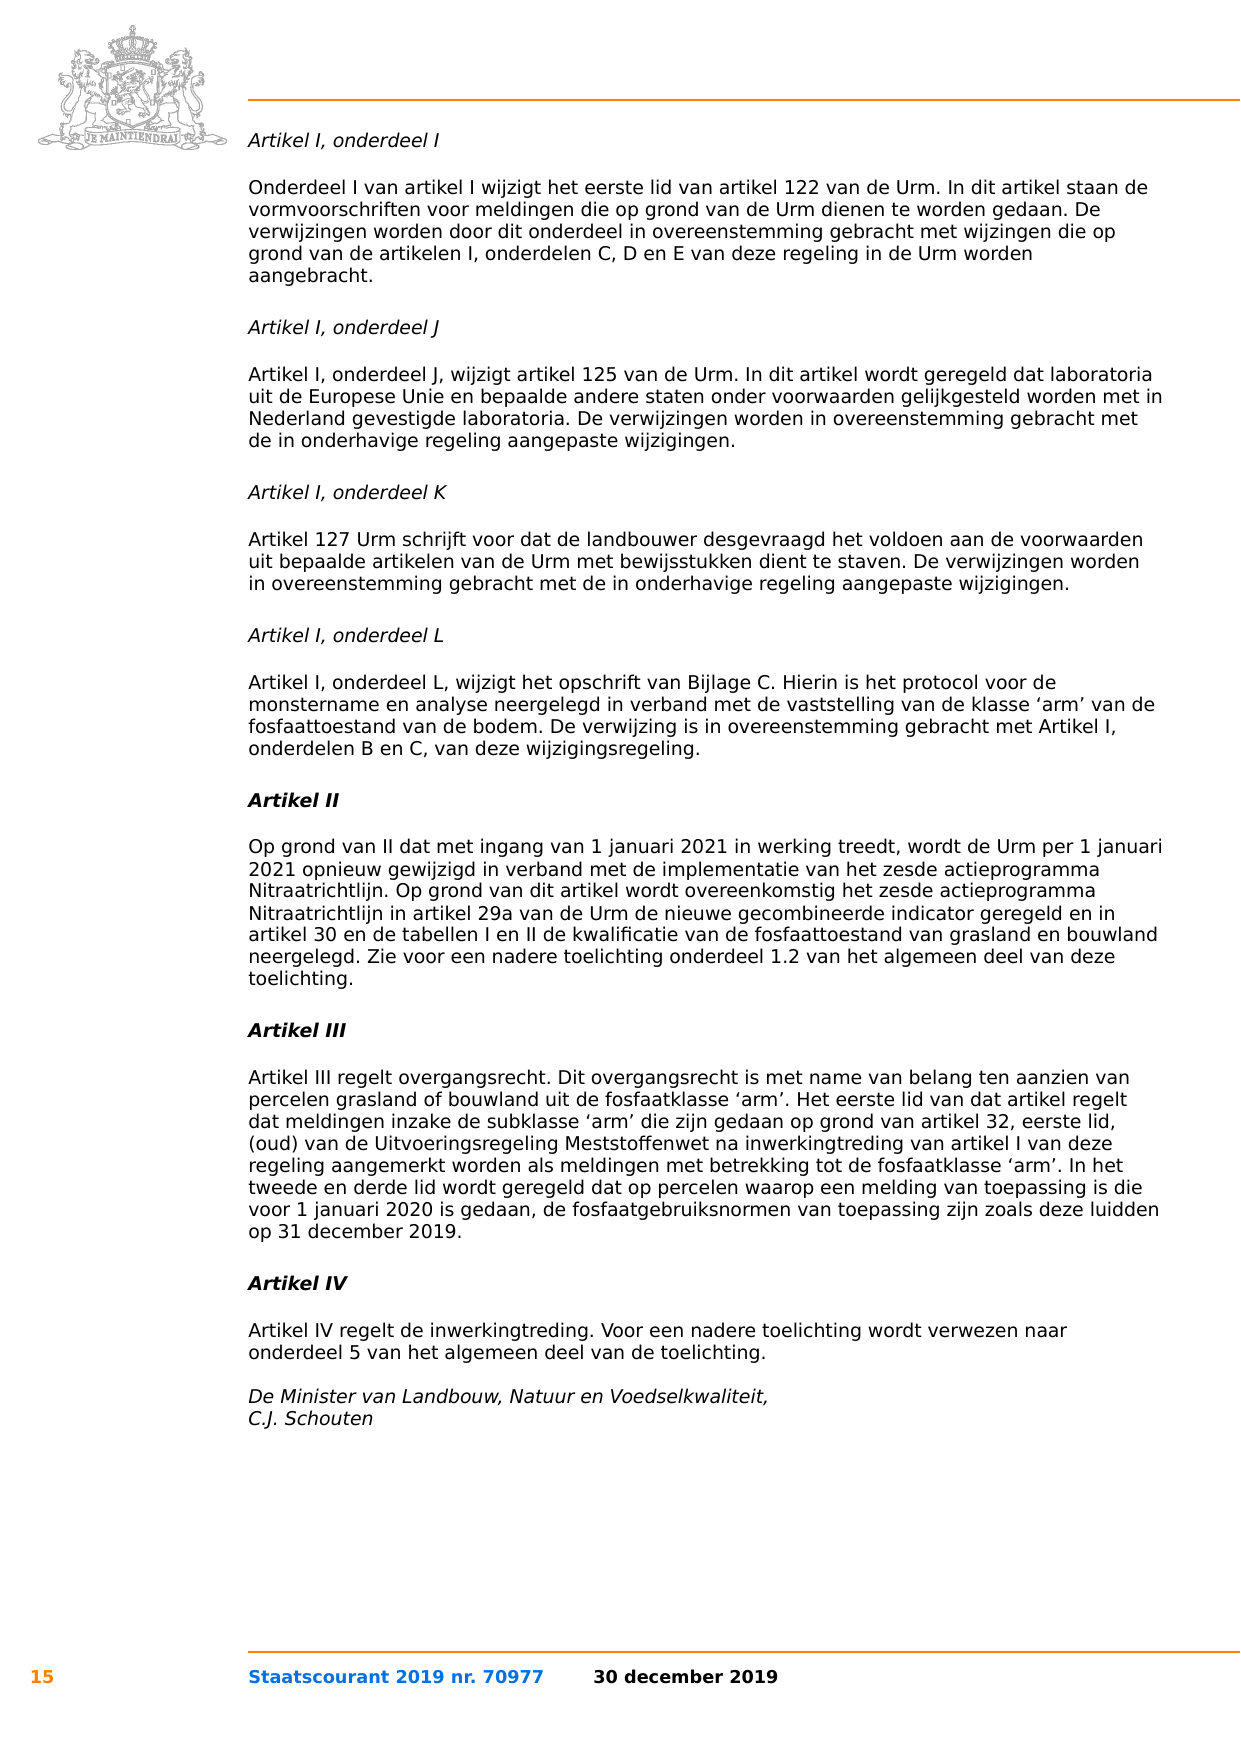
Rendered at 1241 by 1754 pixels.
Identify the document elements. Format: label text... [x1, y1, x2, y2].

subtitle Artikel I, onderdeel J [248, 317, 1163, 339]
text Op grond van II dat met ingang van 1 januari 2021 in werking treedt, wordt de Urm per 1 januari 2021 opnieuw gewijzigd in verband met de implementatie van het zesde actieprogramma Nitraatrichtlijn. Op grond van dit artikel wordt overeenkomstig het zesde actieprogramma Nitraatrichtlijn in artikel 29a van de Urm de nieuwe gecombineerde indicator geregeld en in artikel 30 en de tabellen I en II de kwalificatie van de fosfaattoestand van grasland en bouwland neergelegd. Zie voor een nadere toelichting onderdeel 1.2 van het algemeen deel van deze toelichting. [248, 836, 1163, 990]
subtitle Artikel IV [248, 1273, 1163, 1295]
text Artikel I, onderdeel L, wijzigt het opschrift van Bijlage C. Hierin is het protocol voor de monstername en analyse neergelegd in verband met de vaststelling van de klasse ‘arm’ van de fosfaattoestand van de bodem. De verwijzing is in overeenstemming gebracht met Artikel I, onderdelen B en C, van deze wijzigingsregeling. [248, 672, 1163, 759]
text Artikel 127 Urm schrijft voor dat de landbouwer desgevraagd het voldoen aan de voorwaarden uit bepaalde artikelen van de Urm met bewijsstukken dient te staven. De verwijzingen worden in overeenstemming gebracht met de in onderhavige regeling aangepaste wijzigingen. [248, 529, 1163, 594]
subtitle Artikel I, onderdeel L [248, 624, 1163, 647]
subtitle Artikel II [248, 789, 1163, 811]
subtitle Artikel I, onderdeel K [248, 482, 1163, 504]
text Artikel IV regelt de inwerkingtreding. Voor een nadere toelichting wordt verwezen naar onderdeel 5 van het algemeen deel van de toelichting. [248, 1320, 1163, 1364]
text Artikel III regelt overgangsrecht. Dit overgangsrecht is met name van belang ten aanzien van percelen grasland of bouwland uit de fosfaatklasse ‘arm’. Het eerste lid van dat artikel regelt dat meldingen inzake de subklasse ‘arm’ die zijn gedaan op grond van artikel 32, eerste lid, (oud) van de Uitvoeringsregeling Meststoffenwet na inwerkingtreding van artikel I van deze regeling aangemerkt worden als meldingen met betrekking tot de fosfaatklasse ‘arm’. In het tweede en derde lid wordt geregeld dat op percelen waarop een melding van toepassing is die voor 1 januari 2020 is gedaan, de fosfaatgebruiksnormen van toepassing zijn zoals deze luidden op 31 december 2019. [248, 1067, 1163, 1243]
subtitle Artikel III [248, 1020, 1163, 1042]
text Onderdeel I van artikel I wijzigt het eerste lid van artikel 122 van de Urm. In dit artikel staan de vormvoorschriften voor meldingen die op grond van de Urm dienen te worden gedaan. De verwijzingen worden door dit onderdeel in overeenstemming gebracht met wijzingen die op grond van de artikelen I, onderdelen C, D en E van deze regeling in de Urm worden aangebracht. [248, 177, 1163, 287]
picture [38, 25, 227, 150]
text Artikel I, onderdeel J, wijzigt artikel 125 van de Urm. In dit artikel wordt geregeld dat laboratoria uit de Europese Unie en bepaalde andere staten onder voorwaarden gelijkgesteld worden met in Nederland gevestigde laboratoria. De verwijzingen worden in overeenstemming gebracht met de in onderhavige regeling aangepaste wijzigingen. [248, 364, 1163, 452]
text De Minister van Landbouw, Natuur en Voedselkwaliteit, C.J. Schouten [248, 1386, 1163, 1430]
subtitle Artikel I, onderdeel I [248, 130, 1163, 152]
